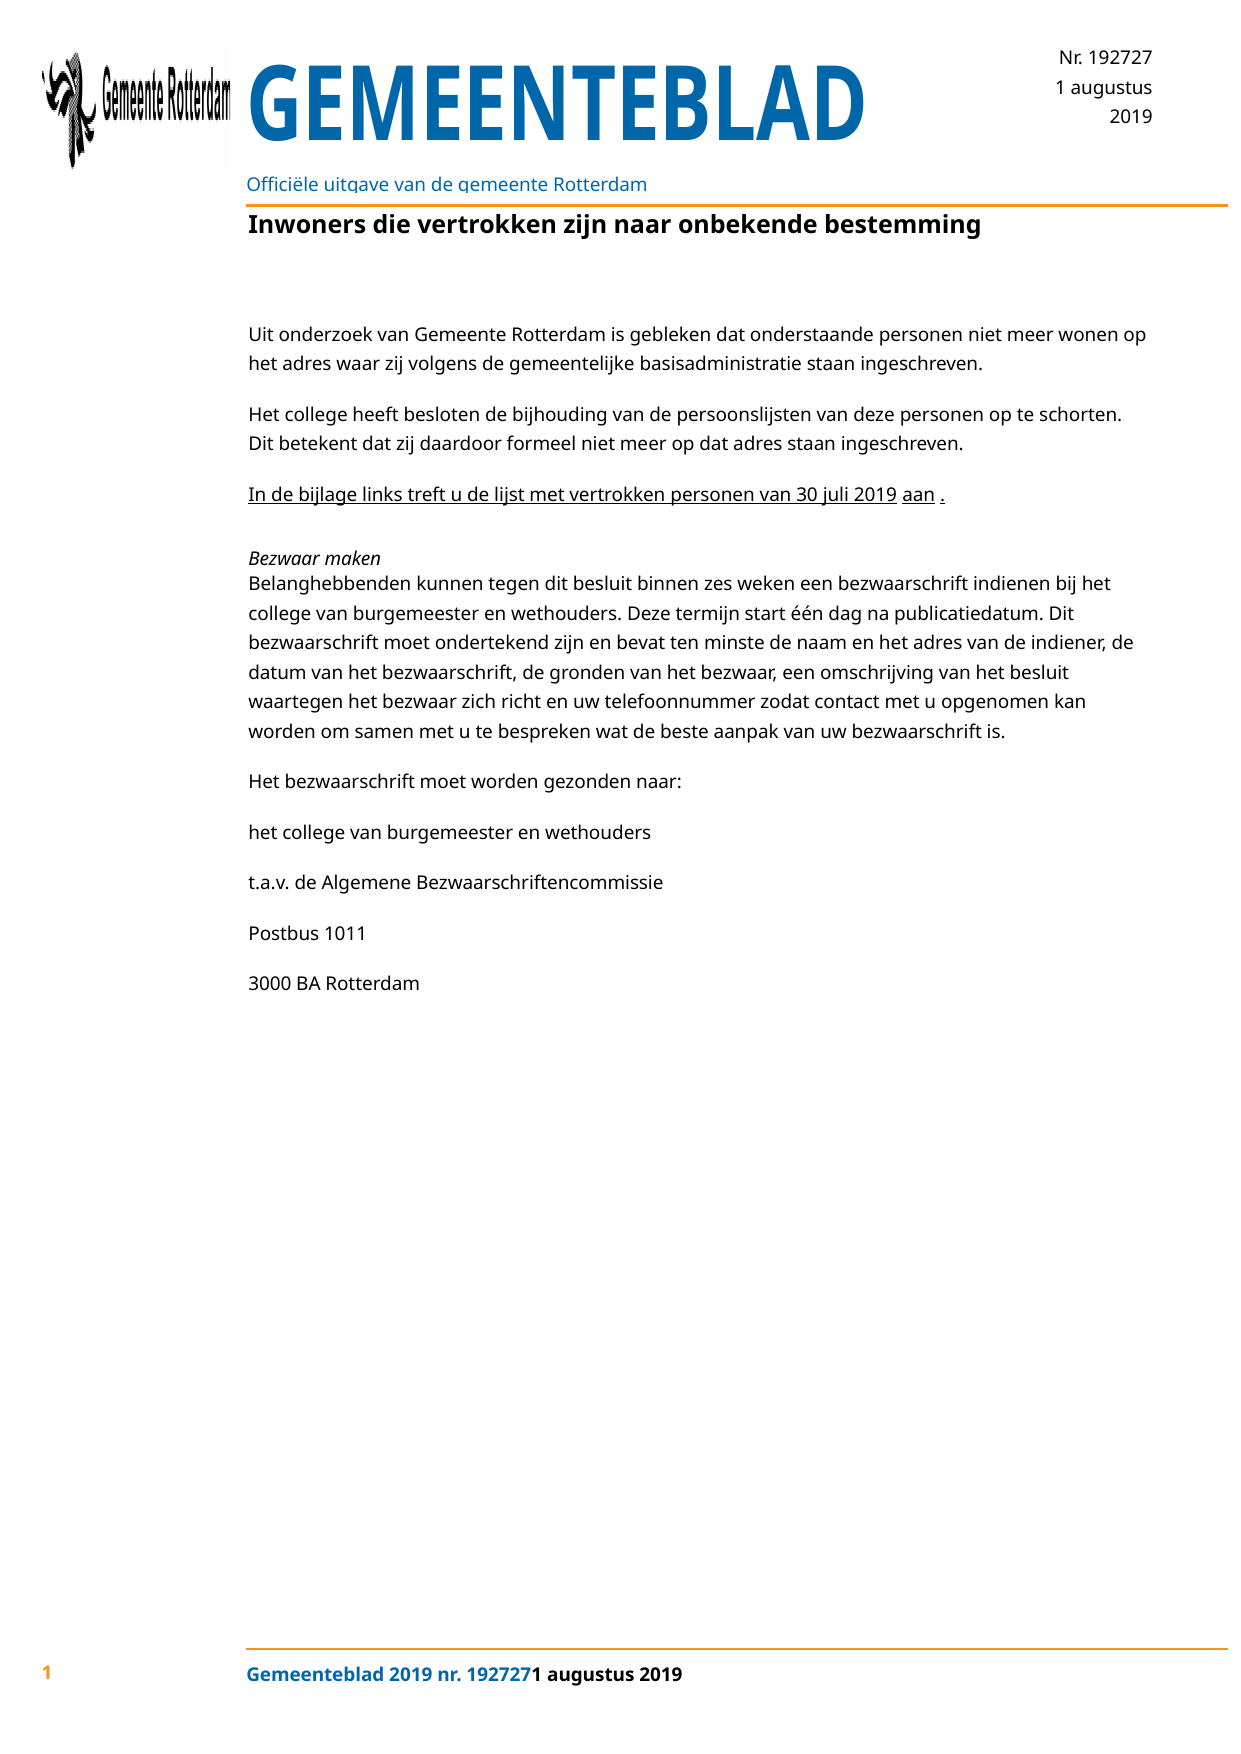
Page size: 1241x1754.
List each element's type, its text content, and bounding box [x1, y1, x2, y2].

text Het college heeft besloten de bijhouding van de persoonslijsten van deze personen op te schorten. Dit betekent dat zij daardoor formeel niet meer op dat adres staan ingeschreven. [248, 401, 1152, 456]
text Postbus 1011 [248, 920, 1152, 946]
text Uit onderzoek van Gemeente Rotterdam is gebleken dat onderstaande personen niet meer wonen op het adres waar zij volgens de gemeentelijke basisadministratie staan ingeschreven. [248, 321, 1152, 376]
picture [41, 47, 231, 172]
text Belanghebbenden kunnen tegen dit besluit binnen zes weken een bezwaarschrift indienen bij het college van burgemeester en wethouders. Deze termijn start één dag na publicatiedatum. Dit bezwaarschrift moet ondertekend zijn en bevat ten minste de naam en het adres van de indiener, de datum van het bezwaarschrift, de gronden van het bezwaar, een omschrijving van het besluit waartegen het bezwaar zich richt en uw telefoonnummer zodat contact met u opgenomen kan worden om samen met u te bespreken wat de beste aanpak van uw bezwaarschrift is. [248, 570, 1152, 744]
text In de bijlage links treft u de lijst met vertrokken personen van 30 juli 2019 aan . [248, 481, 1152, 506]
text Het bezwaarschrift moet worden gezonden naar: [248, 769, 1152, 794]
text Bezwaar maken [248, 545, 1152, 570]
text t.a.v. de Algemene Bezwaarschriftencommissie [248, 869, 1152, 895]
text Inwoners die vertrokken zijn naar onbekende bestemming [248, 207, 1152, 241]
text 3000 BA Rotterdam [248, 970, 1152, 996]
text het college van burgemeester en wethouders [248, 819, 1152, 845]
